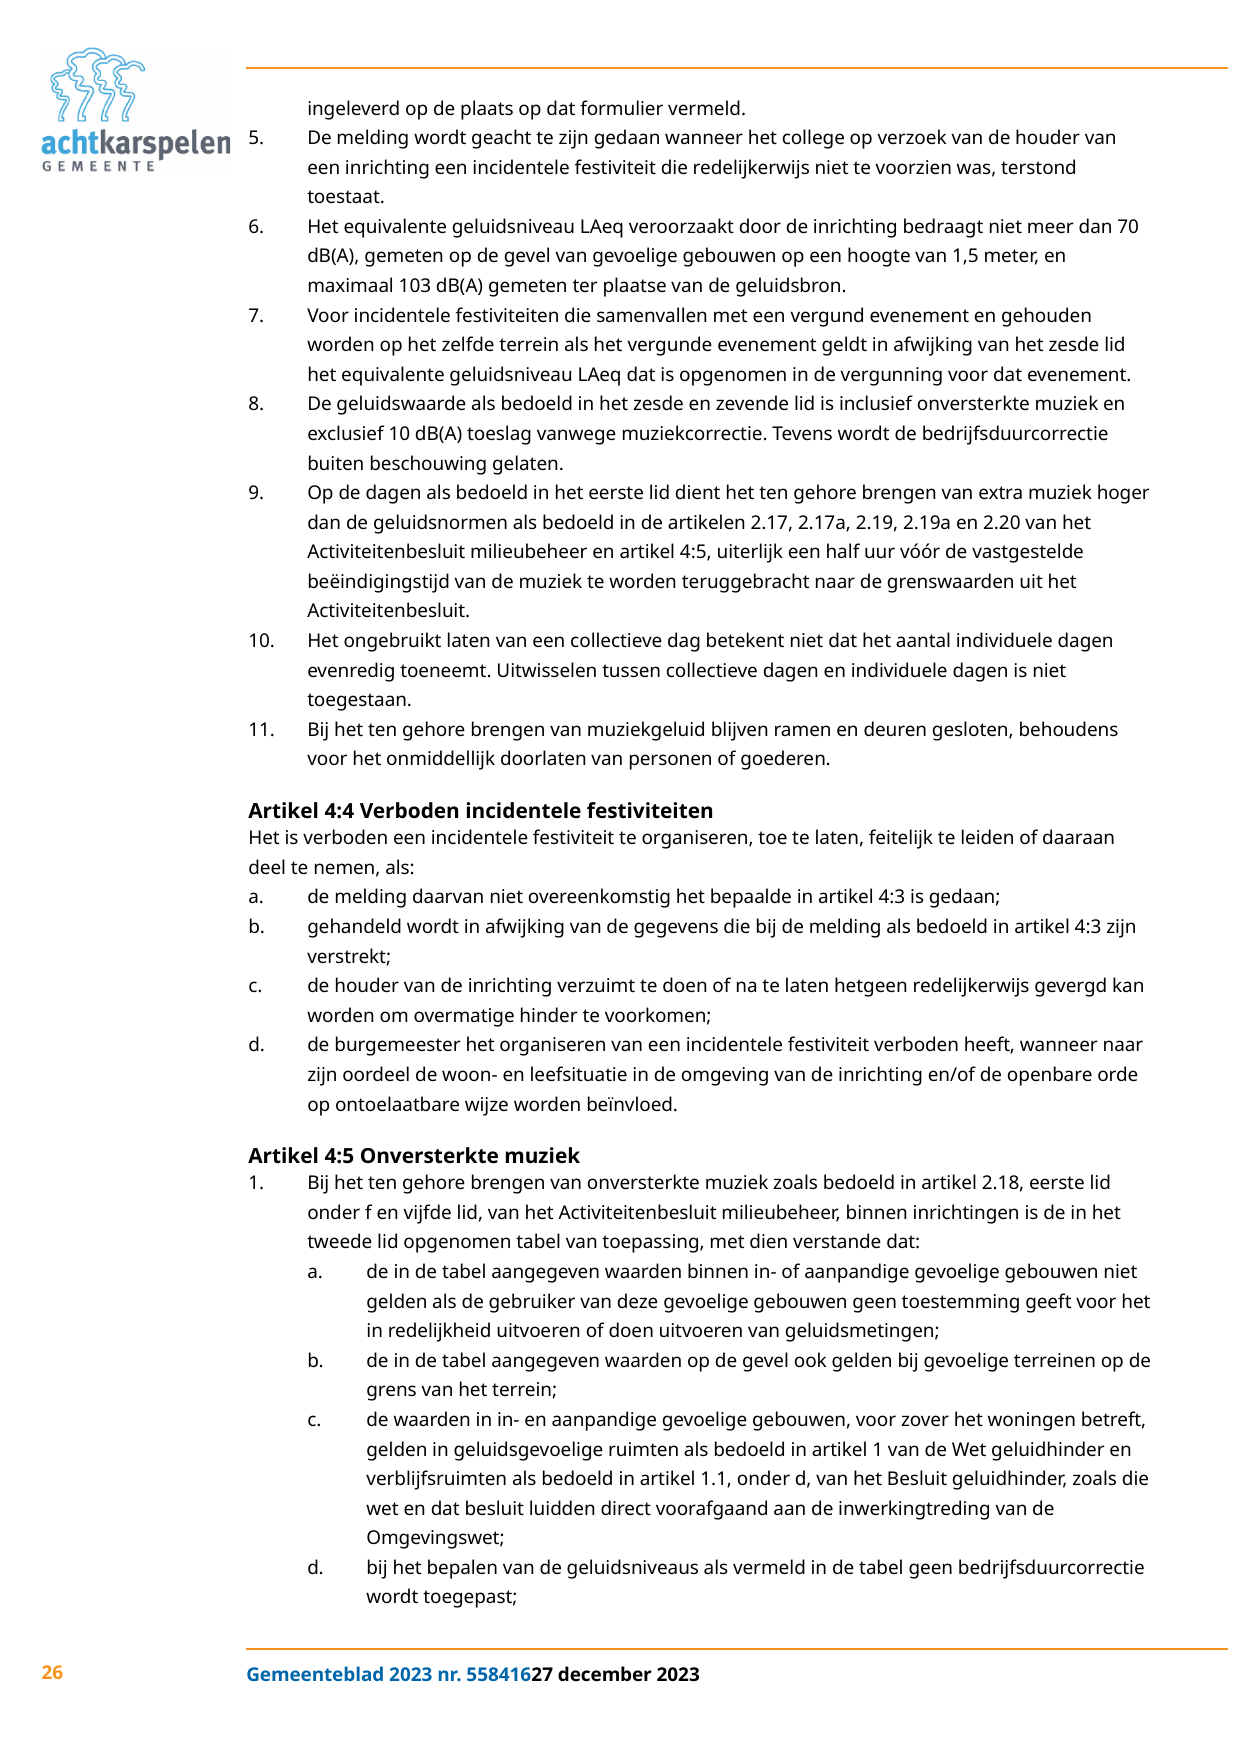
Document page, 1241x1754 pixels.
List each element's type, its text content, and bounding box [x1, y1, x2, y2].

list de in de tabel aangegeven waarden binnen in- of aanpandige gevoelige gebouwen niet gelden als de gebruiker van deze gevoelige gebouwen geen toestemming geeft voor het in redelijkheid uitvoeren of doen uitvoeren van geluidsmetingen; [307, 1258, 1152, 1343]
list de burgemeester het organiseren van een incidentele festiviteit verboden heeft, wanneer naar zijn oordeel de woon- en leefsituatie in de omgeving van de inrichting en/of de openbare orde op ontoelaatbare wijze worden beïnvloed. [248, 1032, 1152, 1116]
list De geluidswaarde als bedoeld in het zesde en zevende lid is inclusief onversterkte muziek en exclusief 10 dB(A) toeslag vanwege muziekcorrectie. Tevens wordt de bedrijfsduurcorrectie buiten beschouwing gelaten. [248, 391, 1152, 476]
list Voor incidentele festiviteiten die samenvallen met een vergund evenement en gehouden worden op het zelfde terrein als het vergunde evenement geldt in afwijking van het zesde lid het equivalente geluidsniveau LAeq dat is opgenomen in de vergunning voor dat evenement. [248, 302, 1152, 387]
list bij het bepalen van de geluidsniveaus als vermeld in de tabel geen bedrijfsduurcorrectie wordt toegepast; [307, 1554, 1152, 1609]
text Het is verboden een incidentele festiviteit te organiseren, toe te laten, feitelijk te leiden of daaraan deel te nemen, als: [248, 824, 1152, 880]
text Artikel 4:4 Verboden incidentele festiviteiten [248, 796, 1152, 824]
list de in de tabel aangegeven waarden op de gevel ook gelden bij gevoelige terreinen op de grens van het terrein; [307, 1347, 1152, 1402]
list ingeleverd op de plaats op dat formulier vermeld. [248, 95, 1152, 121]
list Bij het ten gehore brengen van onversterkte muziek zoals bedoeld in artikel 2.18, eerste lid onder f en vijfde lid, van het Activiteitenbesluit milieubeheer, binnen inrichtingen is de in het tweede lid opgenomen tabel van toepassing, met dien verstande dat: [248, 1169, 1152, 1254]
list Het ongebruikt laten van een collectieve dag betekent niet dat het aantal individuele dagen evenredig toeneemt. Uitwisselen tussen collectieve dagen en individuele dagen is niet toegestaan. [248, 627, 1152, 712]
text Artikel 4:5 Onversterkte muziek [248, 1141, 1152, 1169]
list Bij het ten gehore brengen van muziekgeluid blijven ramen en deuren gesloten, behoudens voor het onmiddellijk doorlaten van personen of goederen. [248, 716, 1152, 771]
picture [41, 47, 231, 172]
list Op de dagen als bedoeld in het eerste lid dient het ten gehore brengen van extra muziek hoger dan de geluidsnormen als bedoeld in de artikelen 2.17, 2.17a, 2.19, 2.19a en 2.20 van het Activiteitenbesluit milieubeheer en artikel 4:5, uiterlijk een half uur vóór de vastgestelde beëindigingstijd van de muziek te worden teruggebracht naar de grenswaarden uit het Activiteitenbesluit. [248, 479, 1152, 623]
list de melding daarvan niet overeenkomstig het bepaalde in artikel 4:3 is gedaan; [248, 884, 1152, 909]
list gehandeld wordt in afwijking van de gegevens die bij de melding als bedoeld in artikel 4:3 zijn verstrekt; [248, 913, 1152, 968]
list de waarden in in- en aanpandige gevoelige gebouwen, voor zover het woningen betreft, gelden in geluidsgevoelige ruimten als bedoeld in artikel 1 van de Wet geluidhinder en verblijfsruimten als bedoeld in artikel 1.1, onder d, van het Besluit geluidhinder, zoals die wet en dat besluit luidden direct voorafgaand aan de inwerkingtreding van de Omgevingswet; [307, 1406, 1152, 1550]
list De melding wordt geacht te zijn gedaan wanneer het college op verzoek van de houder van een inrichting een incidentele festiviteit die redelijkerwijs niet te voorzien was, terstond toestaat. [248, 124, 1152, 209]
list de houder van de inrichting verzuimt te doen of na te laten hetgeen redelijkerwijs gevergd kan worden om overmatige hinder te voorkomen; [248, 972, 1152, 1028]
list Het equivalente geluidsniveau LAeq veroorzaakt door de inrichting bedraagt niet meer dan 70 dB(A), gemeten op de gevel van gevoelige gebouwen op een hoogte van 1,5 meter, en maximaal 103 dB(A) gemeten ter plaatse van de geluidsbron. [248, 213, 1152, 298]
